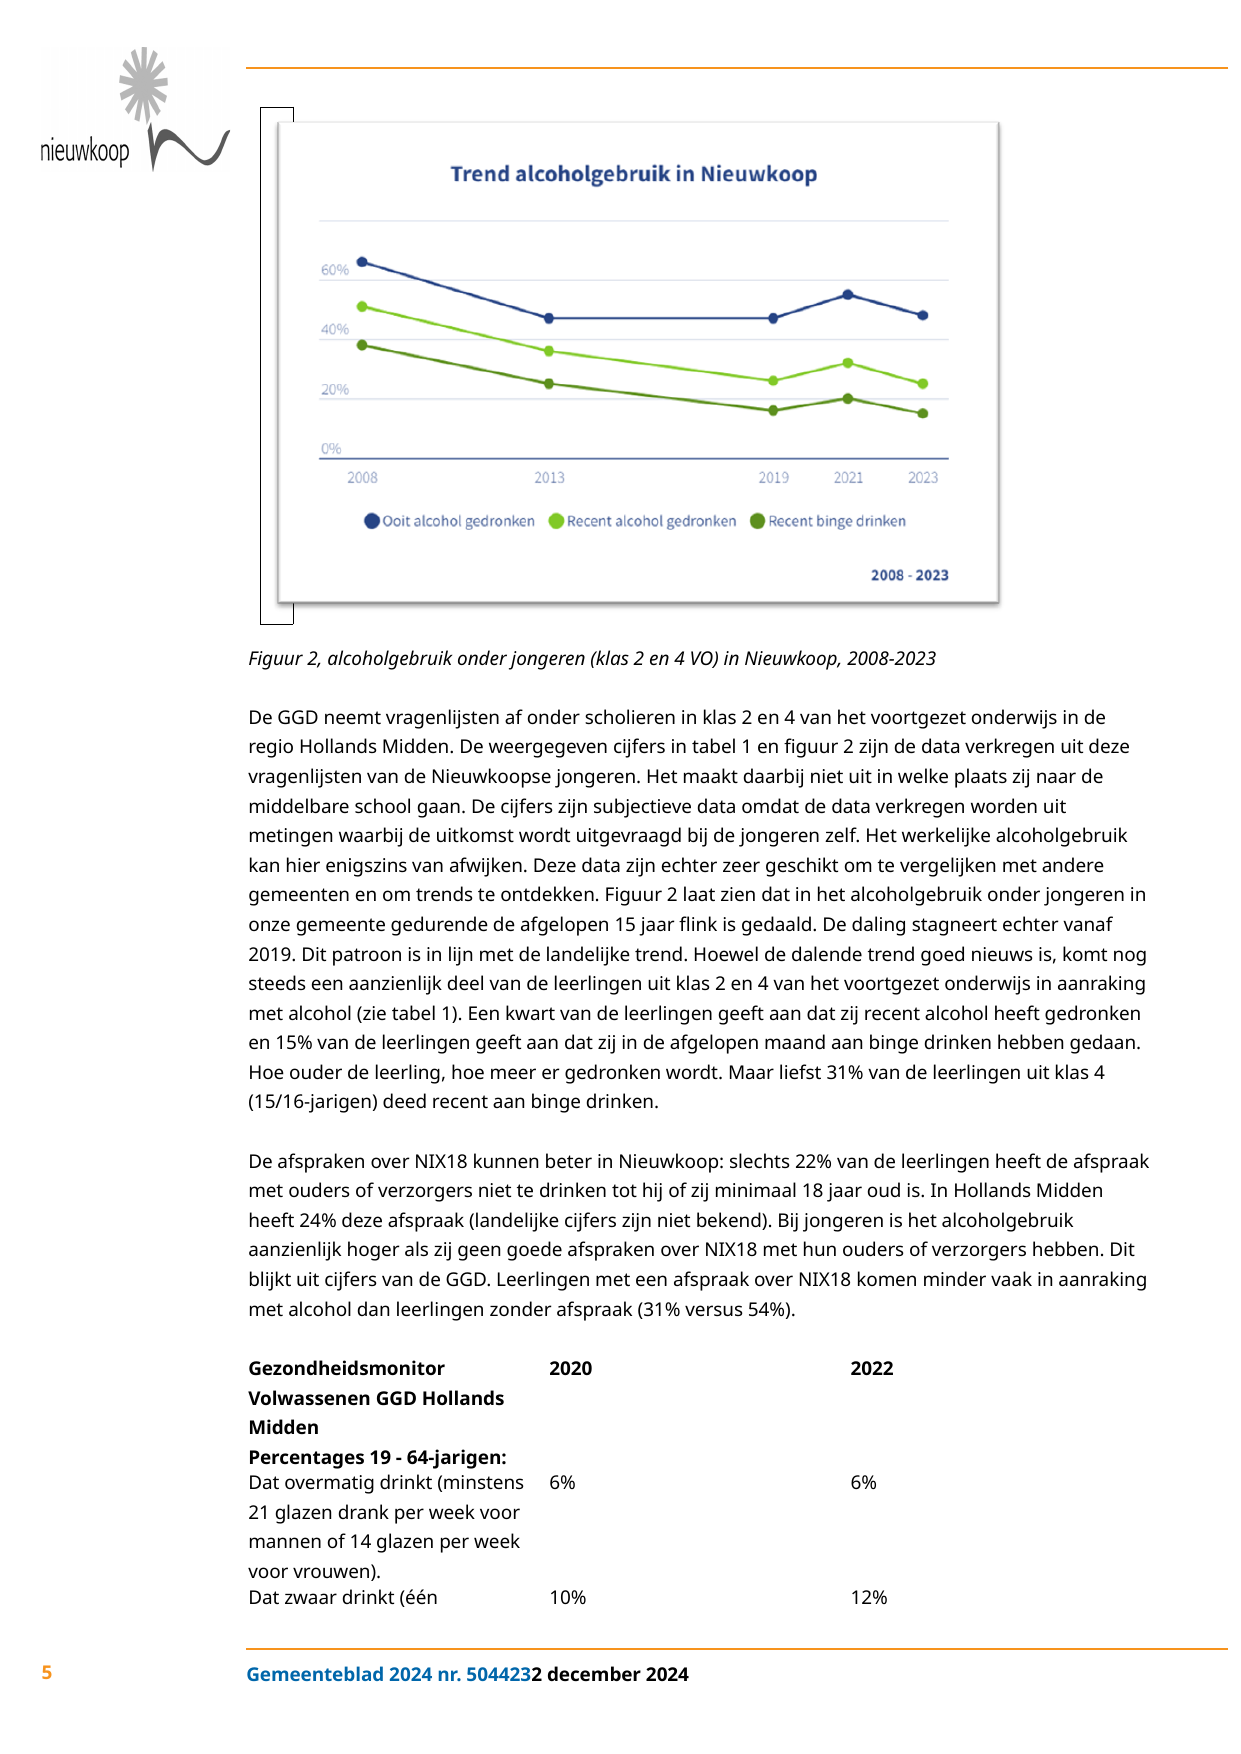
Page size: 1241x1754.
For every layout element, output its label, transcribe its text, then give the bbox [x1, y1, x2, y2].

table_cell 10% [549, 1584, 850, 1610]
table_cell 12% [850, 1584, 1152, 1610]
table_cell Dat overmatig drinkt (minstens 21 glazen drank per week voor mannen of 14 glazen per week voor vrouwen). [248, 1470, 549, 1584]
table_header Gezondheidsmonitor Volwassenen GGD Hollands Midden Percentages 19 - 64-jarigen: [248, 1355, 549, 1469]
table_cell 6% [850, 1470, 1152, 1584]
table_header 2022 [850, 1355, 1152, 1469]
picture [41, 47, 231, 172]
table_header 2020 [549, 1355, 850, 1469]
table_cell Dat zwaar drinkt (één [248, 1584, 549, 1610]
table_cell 6% [549, 1470, 850, 1584]
text De GGD neemt vragenlijsten af onder scholieren in klas 2 en 4 van het voortgezet onderwijs in de regio Hollands Midden. De weergegeven cijfers in tabel 1 en figuur 2 zijn de data verkregen uit deze vragenlijsten van de Nieuwkoopse jongeren. Het maakt daarbij niet uit in welke plaats zij naar de middelbare school gaan. De cijfers zijn subjectieve data omdat de data verkregen worden uit metingen waarbij de uitkomst wordt uitgevraagd bij de jongeren zelf. Het werkelijke alcoholgebruik kan hier enigszins van afwijken. Deze data zijn echter zeer geschikt om te vergelijken met andere gemeenten en om trends te ontdekken. Figuur 2 laat zien dat in het alcoholgebruik onder jongeren in onze gemeente gedurende de afgelopen 15 jaar flink is gedaald. De daling stagneert echter vanaf 2019. Dit patroon is in lijn met de landelijke trend. Hoewel de dalende trend goed nieuws is, komt nog steeds een aanzienlijk deel van de leerlingen uit klas 2 en 4 van het voortgezet onderwijs in aanraking met alcohol (zie tabel 1). Een kwart van de leerlingen geeft aan dat zij recent alcohol heeft gedronken en 15% van de leerlingen geeft aan dat zij in de afgelopen maand aan binge drinken hebben gedaan. Hoe ouder de leerling, hoe meer er gedronken wordt. Maar liefst 31% van de leerlingen uit klas 4 (15/16-jarigen) deed recent aan binge drinken. [248, 704, 1152, 1114]
text Figuur 2, alcoholgebruik onder jongeren (klas 2 en 4 VO) in Nieuwkoop, 2008-2023 [248, 645, 1152, 671]
picture [268, 115, 1008, 615]
text De afspraken over NIX18 kunnen beter in Nieuwkoop: slechts 22% van de leerlingen heeft de afspraak met ouders of verzorgers niet te drinken tot hij of zij minimaal 18 jaar oud is. In Hollands Midden heeft 24% deze afspraak (landelijke cijfers zijn niet bekend). Bij jongeren is het alcoholgebruik aanzienlijk hoger als zij geen goede afspraken over NIX18 met hun ouders of verzorgers hebben. Dit blijkt uit cijfers van de GGD. Leerlingen met een afspraak over NIX18 komen minder vaak in aanraking met alcohol dan leerlingen zonder afspraak (31% versus 54%). [248, 1148, 1152, 1322]
